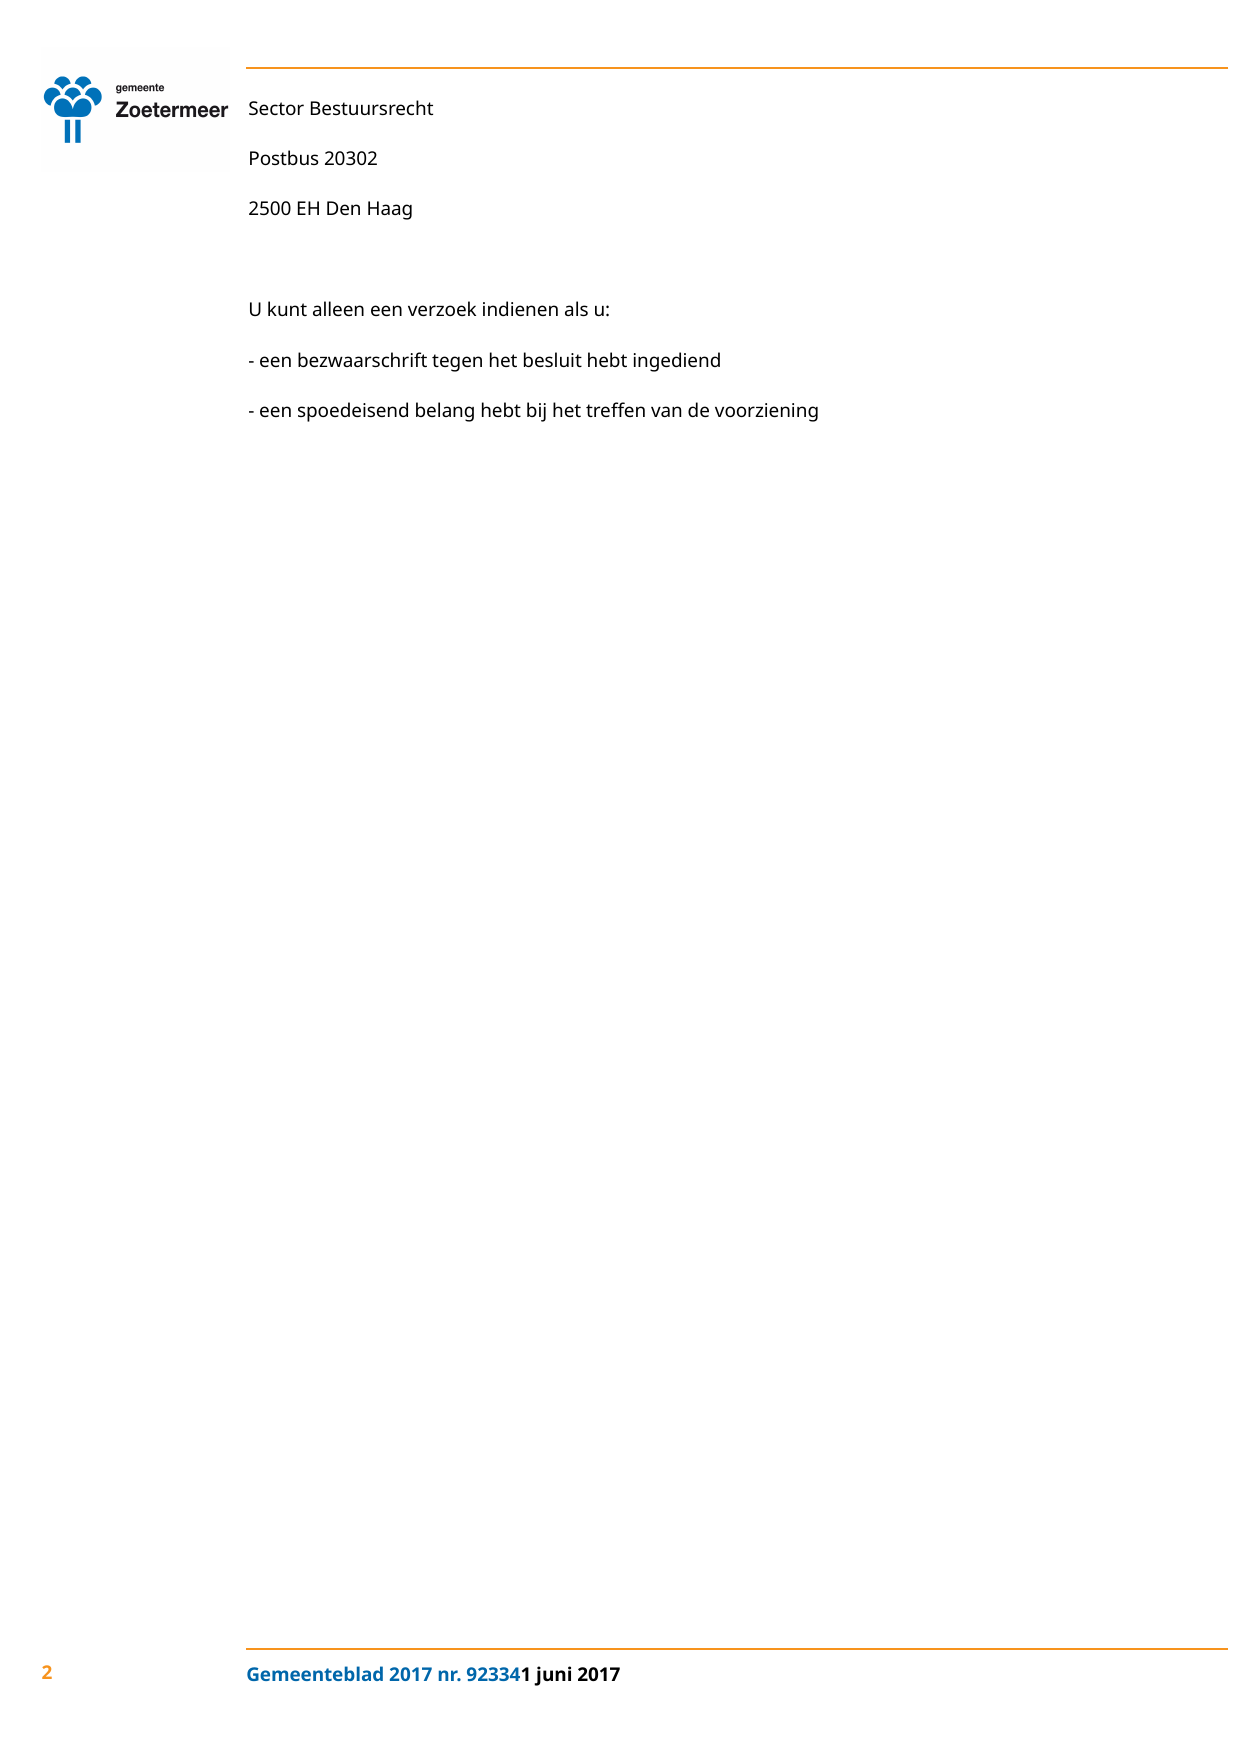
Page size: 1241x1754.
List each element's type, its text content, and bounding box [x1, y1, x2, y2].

text Sector Bestuursrecht [248, 95, 1152, 121]
text - een bezwaarschrift tegen het besluit hebt ingediend [248, 347, 1152, 373]
picture [41, 47, 231, 172]
text - een spoedeisend belang hebt bij het treffen van de voorziening [248, 397, 1152, 423]
text 2500 EH Den Haag [248, 196, 1152, 221]
text U kunt alleen een verzoek indienen als u: [248, 296, 1152, 322]
text Postbus 20302 [248, 145, 1152, 171]
